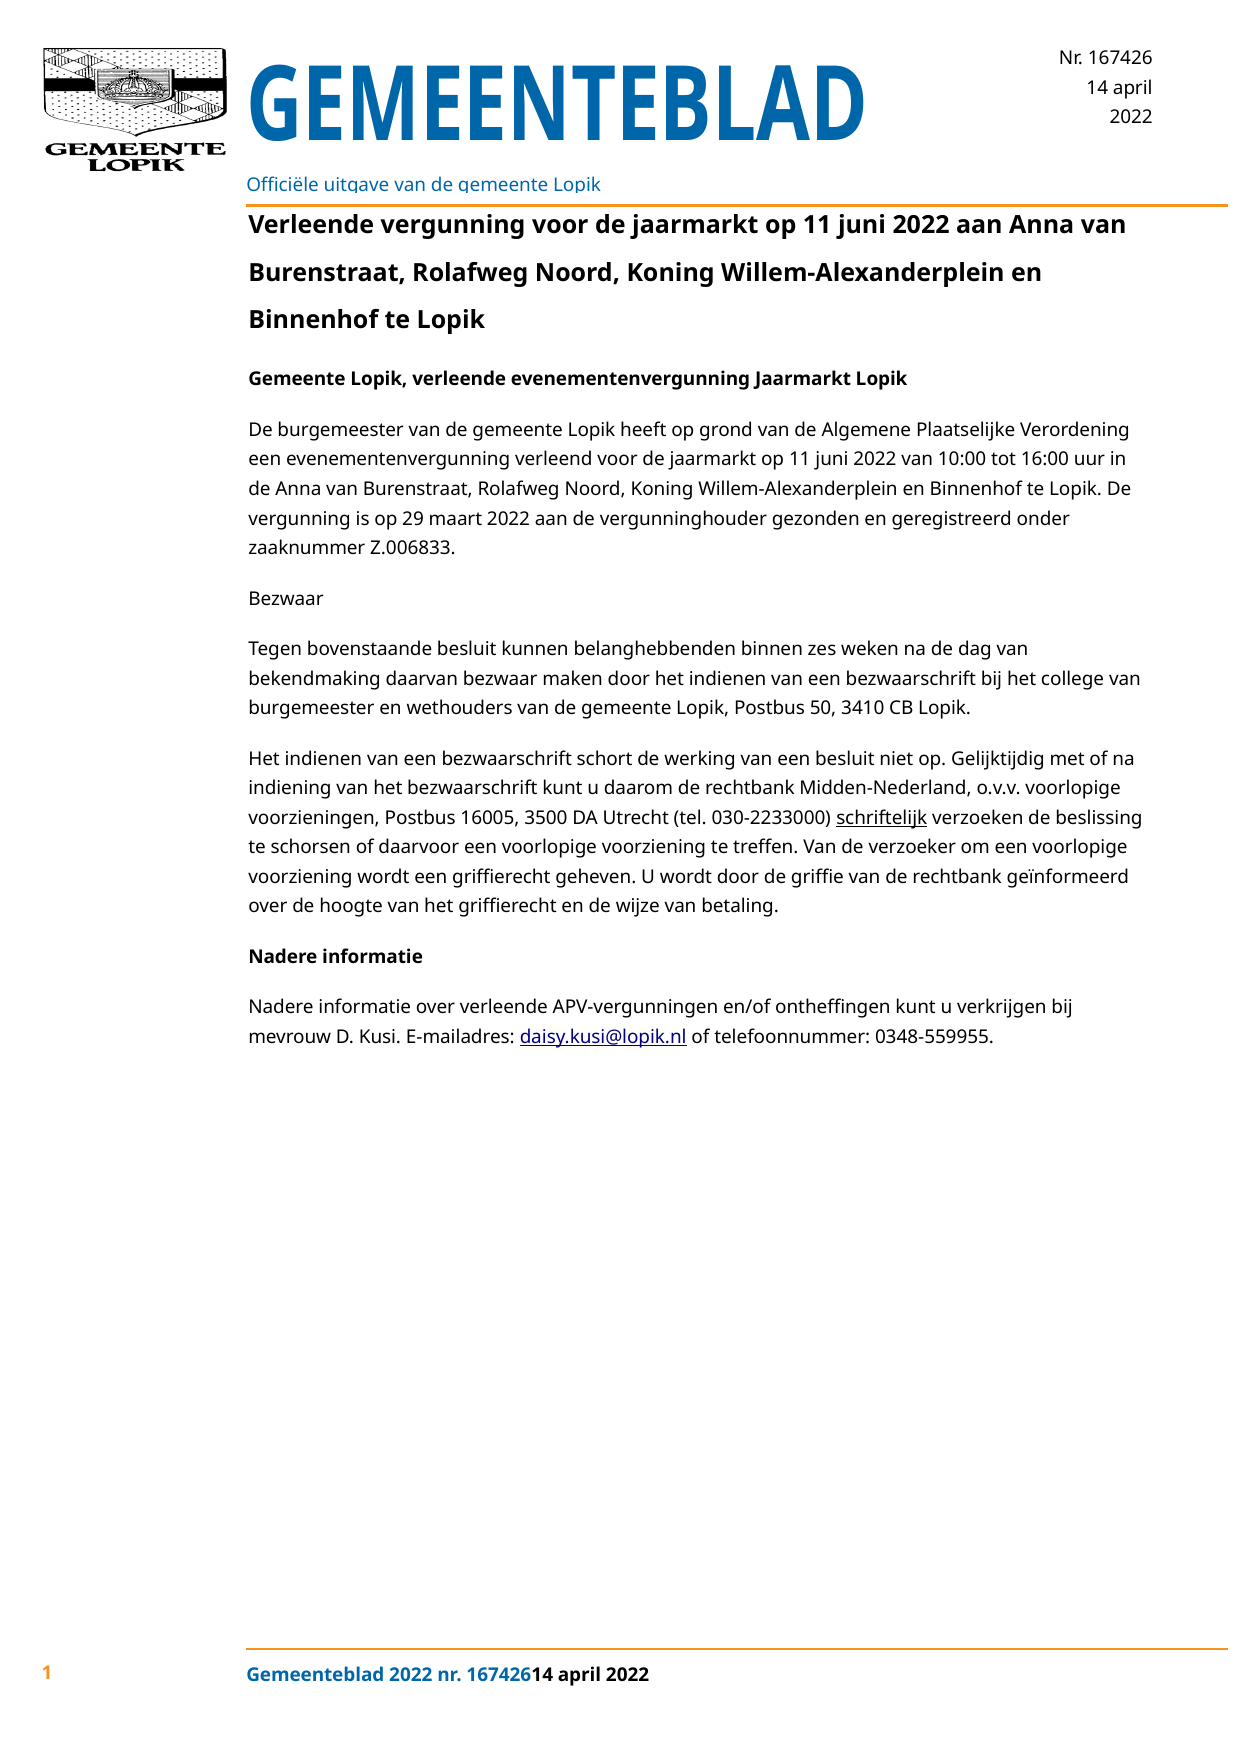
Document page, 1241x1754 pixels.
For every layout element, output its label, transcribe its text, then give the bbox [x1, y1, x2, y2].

text Verleende vergunning voor de jaarmarkt op 11 juni 2022 aan Anna van Burenstraat, Rolafweg Noord, Koning Willem-Alexanderplein en Binnenhof te Lopik [248, 207, 1152, 336]
text Het indienen van een bezwaarschrift schort de werking van een besluit niet op. Gelijktijdig met of na indiening van het bezwaarschrift kunt u daarom de rechtbank Midden-Nederland, o.v.v. voorlopige voorzieningen, Postbus 16005, 3500 DA Utrecht (tel. 030-2233000) schriftelijk verzoeken de beslissing te schorsen of daarvoor een voorlopige voorziening te treffen. Van de verzoeker om een voorlopige voorziening wordt een griffierecht geheven. U wordt door de griffie van de rechtbank geïnformeerd over de hoogte van het griffierecht en de wijze van betaling. [248, 745, 1152, 918]
text De burgemeester van de gemeente Lopik heeft op grond van de Algemene Plaatselijke Verordening een evenementenvergunning verleend voor de jaarmarkt op 11 juni 2022 van 10:00 tot 16:00 uur in de Anna van Burenstraat, Rolafweg Noord, Koning Willem-Alexanderplein en Binnenhof te Lopik. De vergunning is op 29 maart 2022 aan de vergunninghouder gezonden en geregistreerd onder zaaknummer Z.006833. [248, 416, 1152, 560]
text Nadere informatie over verleende APV-vergunningen en/of ontheffingen kunt u verkrijgen bij mevrouw D. Kusi. E-mailadres: daisy.kusi@lopik.nl of telefoonnummer: 0348-559955. [248, 993, 1152, 1049]
picture [41, 47, 231, 172]
text Nadere informatie [248, 943, 1152, 969]
text Tegen bovenstaande besluit kunnen belanghebbenden binnen zes weken na de dag van bekendmaking daarvan bezwaar maken door het indienen van een bezwaarschrift bij het college van burgemeester en wethouders van de gemeente Lopik, Postbus 50, 3410 CB Lopik. [248, 635, 1152, 720]
text Gemeente Lopik, verleende evenementenvergunning Jaarmarkt Lopik [248, 366, 1152, 391]
text Bezwaar [248, 585, 1152, 610]
